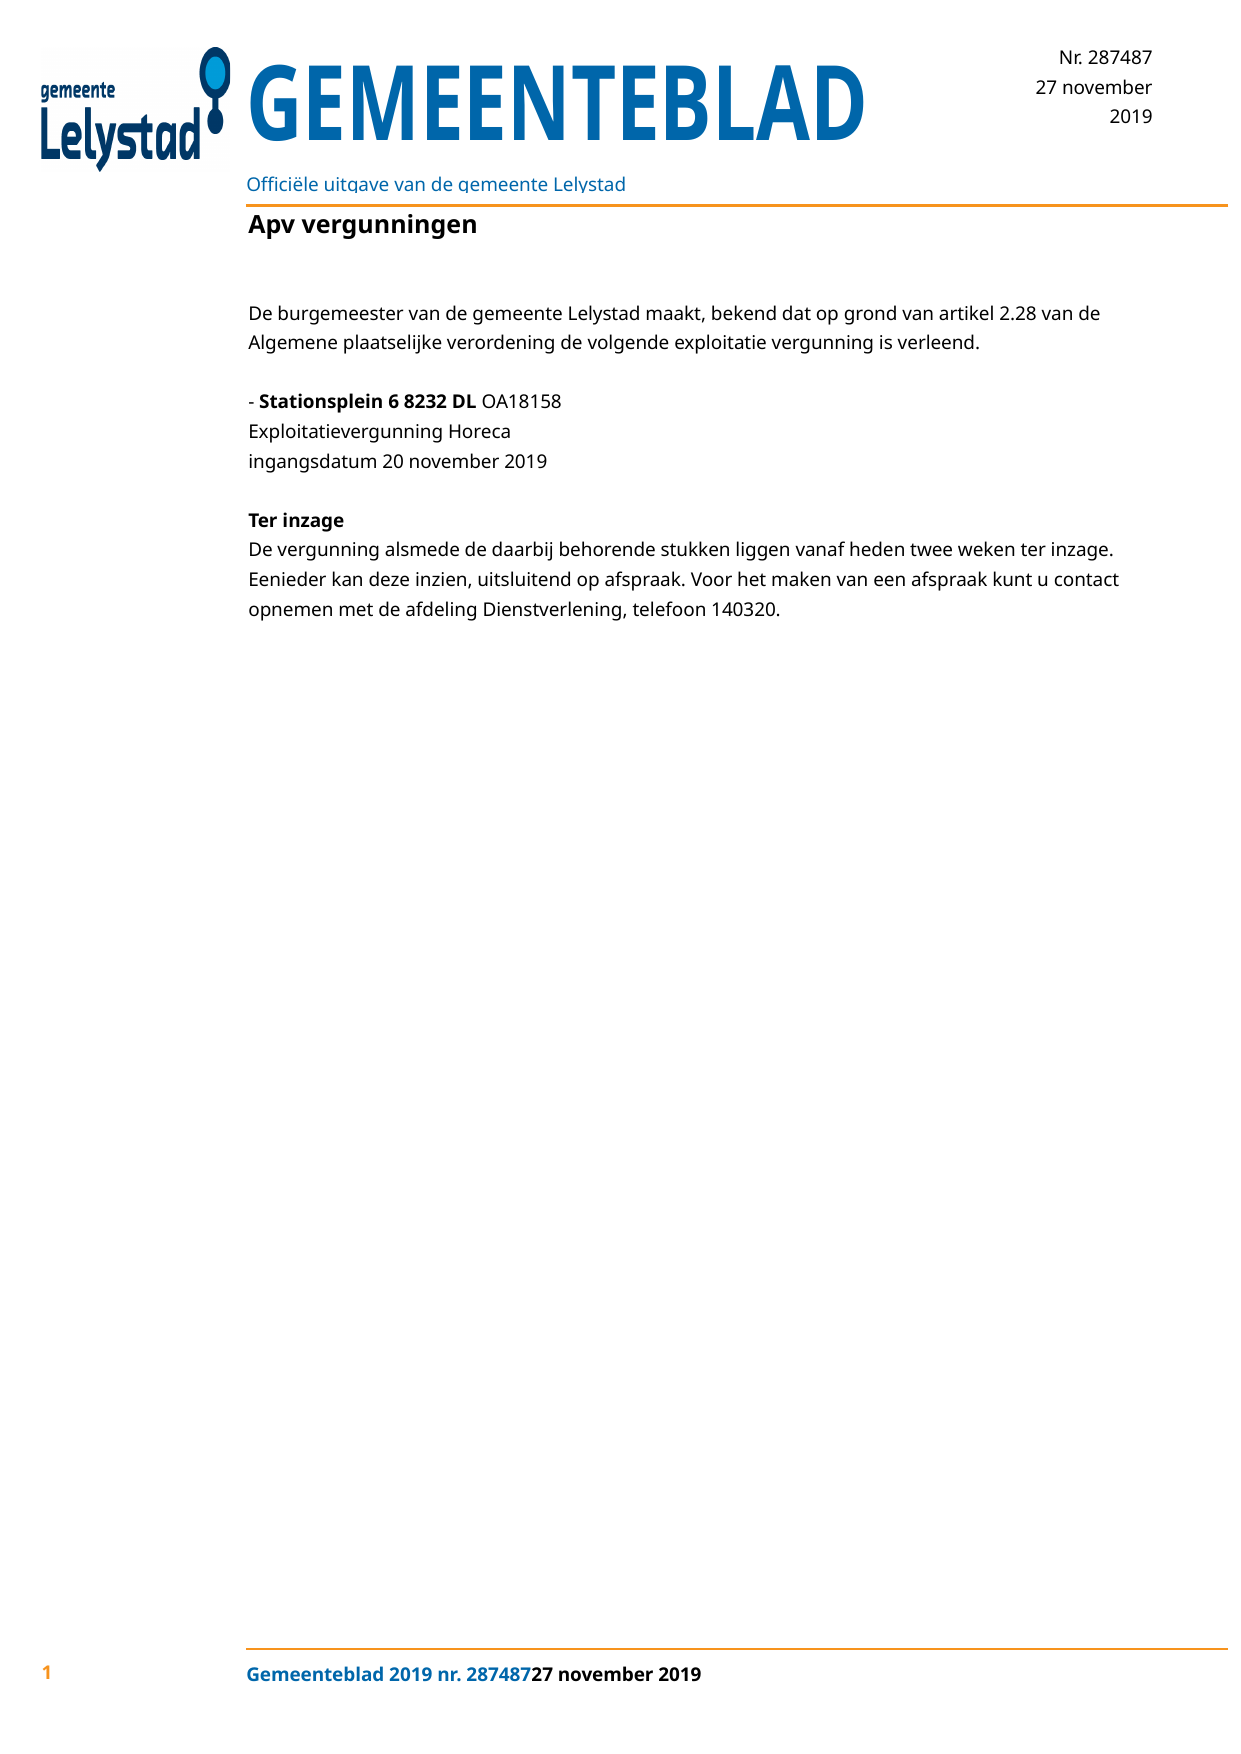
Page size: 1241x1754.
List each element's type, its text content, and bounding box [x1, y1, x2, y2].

text De vergunning alsmede de daarbij behorende stukken liggen vanaf heden twee weken ter inzage. Eenieder kan deze inzien, uitsluitend op afspraak. Voor het maken van een afspraak kunt u contact opnemen met de afdeling Dienstverlening, telefoon 140320. [248, 537, 1152, 621]
text ingangsdatum 20 november 2019 [248, 448, 1152, 473]
text De burgemeester van de gemeente Lelystad maakt, bekend dat op grond van artikel 2.28 van de Algemene plaatselijke verordening de volgende exploitatie vergunning is verleend. [248, 300, 1152, 355]
text - Stationsplein 6 8232 DL OA18158 [248, 389, 1152, 414]
text Apv vergunningen [248, 207, 1152, 241]
text Exploitatievergunning Horeca [248, 418, 1152, 444]
picture [41, 47, 231, 172]
text Ter inzage [248, 507, 1152, 533]
